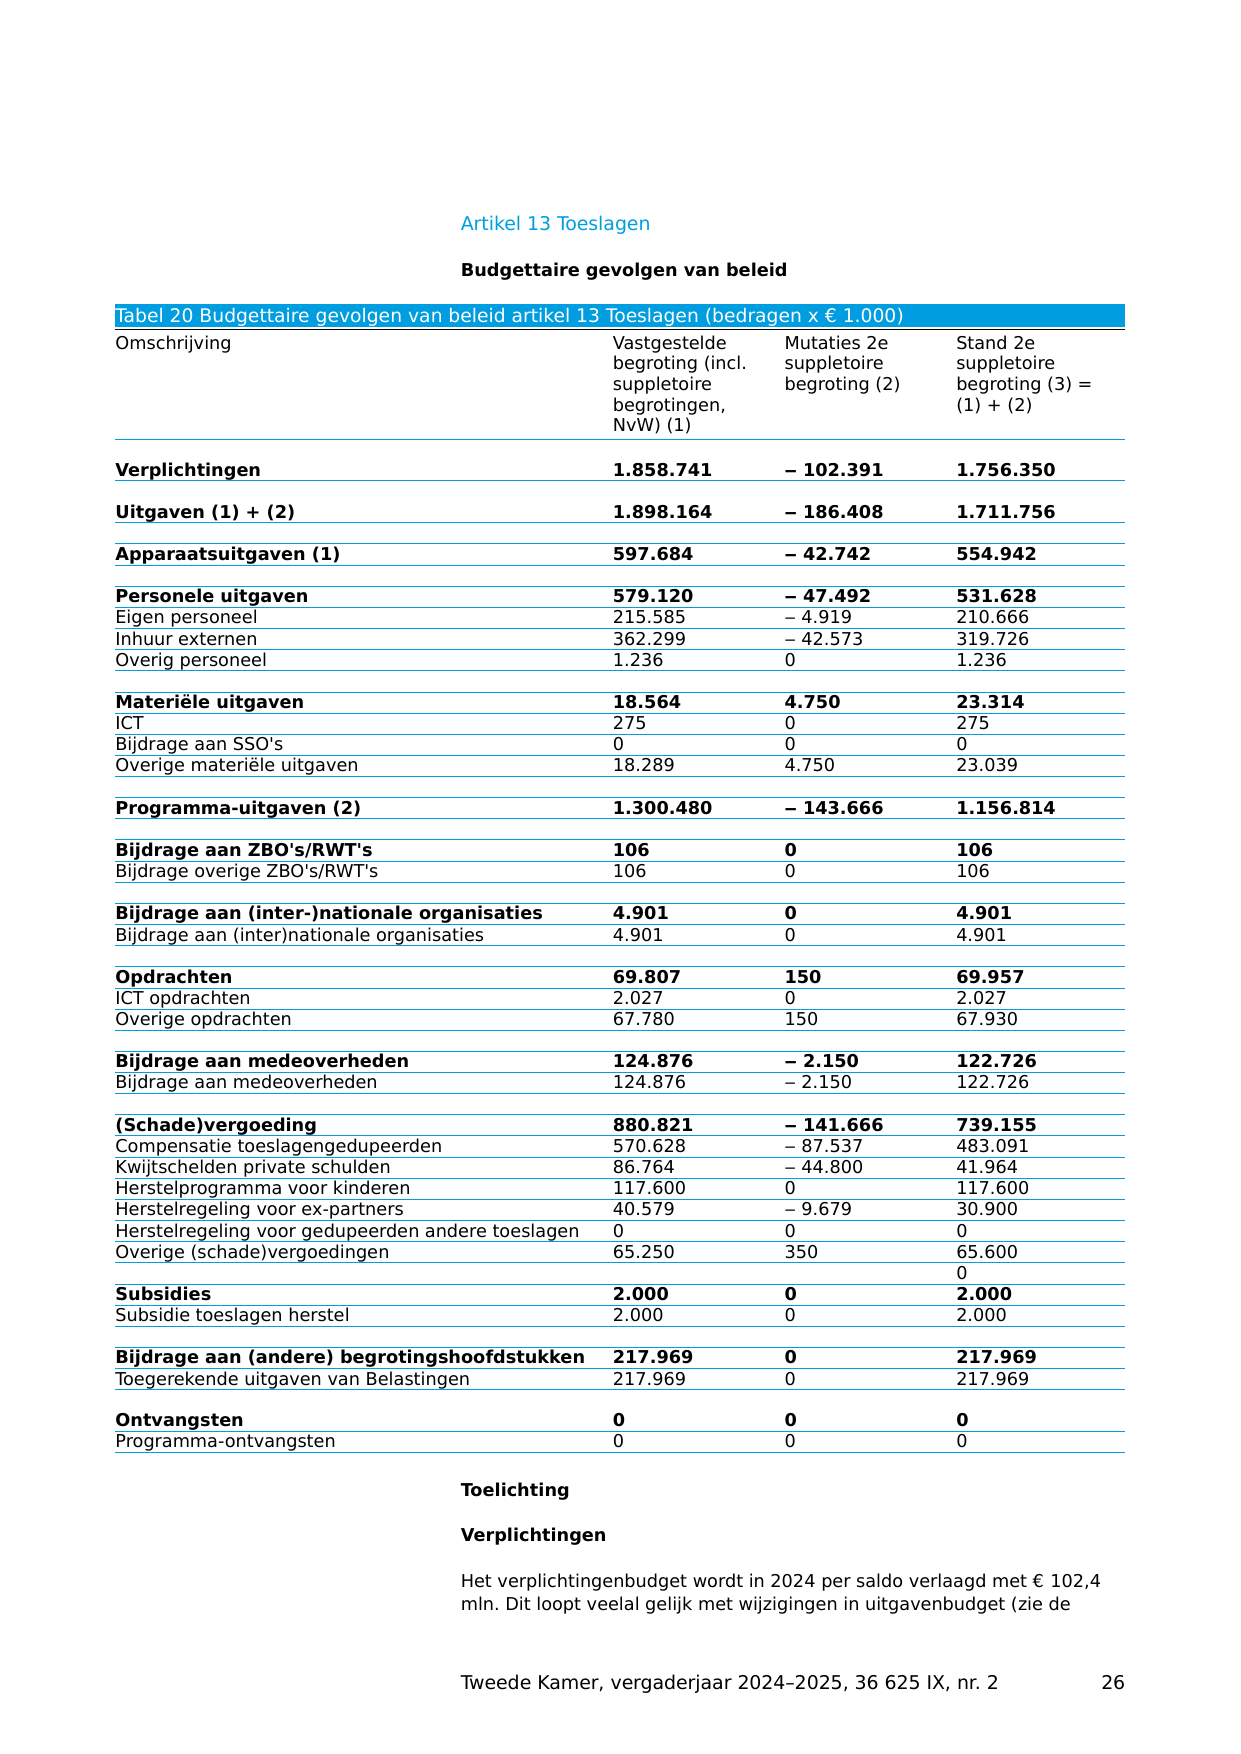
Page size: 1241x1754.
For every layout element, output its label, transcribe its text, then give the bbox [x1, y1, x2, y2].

table_cell 2.000 [610, 1285, 781, 1304]
table_cell Herstelregeling voor ex-partners [115, 1200, 610, 1220]
table_cell ‒ 2.150 [781, 1052, 953, 1072]
table_cell 1.236 [610, 650, 781, 670]
table_cell Bijdrage overige ZBO's/RWT's [115, 862, 610, 882]
table_cell 23.039 [953, 756, 1125, 776]
table_cell 0 [953, 1221, 1125, 1241]
table_cell 1.898.164 [610, 502, 781, 522]
table_cell 69.807 [610, 967, 781, 987]
table_cell [610, 1327, 781, 1347]
table_cell 2.027 [610, 989, 781, 1008]
table_cell [610, 1094, 781, 1114]
table_cell [115, 1390, 610, 1410]
table_cell Compensatie toeslagengedupeerden [115, 1136, 610, 1157]
table_cell 0 [610, 1432, 781, 1452]
table_cell 86.764 [610, 1158, 781, 1178]
table_cell 23.314 [953, 693, 1125, 712]
table_cell [115, 1263, 610, 1283]
table_cell [781, 1390, 953, 1410]
table_cell 1.300.480 [610, 798, 781, 818]
table_cell 0 [781, 650, 953, 670]
table_cell 217.969 [610, 1369, 781, 1389]
table_cell 2.000 [610, 1306, 781, 1326]
table_cell [115, 566, 610, 586]
table_cell [610, 1031, 781, 1051]
table_cell [781, 566, 953, 586]
table_cell 41.964 [953, 1158, 1125, 1178]
table_cell ‒ 102.391 [781, 460, 953, 480]
table_cell 150 [781, 967, 953, 987]
table_cell 4.901 [953, 925, 1125, 945]
table_cell 1.858.741 [610, 460, 781, 480]
table_cell [781, 1327, 953, 1347]
text Het verplichtingenbudget wordt in 2024 per saldo verlaagd met € 102,4 mln. Dit loopt veelal gelijk met wijzigingen in uitgavenbudget (zie de [461, 1569, 1125, 1615]
table_cell [781, 671, 953, 691]
table_cell ‒ 42.742 [781, 544, 953, 564]
table_cell [115, 523, 610, 543]
table_cell [115, 777, 610, 797]
table_cell Overige opdrachten [115, 1010, 610, 1030]
table_cell 0 [781, 1285, 953, 1304]
table_cell [115, 883, 610, 903]
table_cell Bijdrage aan medeoverheden [115, 1073, 610, 1093]
table_cell 0 [953, 1432, 1125, 1452]
table_cell 0 [781, 735, 953, 755]
table_cell 122.726 [953, 1052, 1125, 1072]
table_cell 0 [781, 862, 953, 882]
table_cell Subsidies [115, 1285, 610, 1304]
text Toelichting [461, 1478, 1125, 1501]
table_cell Mutaties 2e suppletoire begroting (2) [781, 330, 953, 439]
table_cell ‒ 42.573 [781, 629, 953, 649]
table_cell ‒ 9.679 [781, 1200, 953, 1220]
table_cell ‒ 47.492 [781, 587, 953, 607]
table_cell Subsidie toeslagen herstel [115, 1306, 610, 1326]
table_cell Herstelprogramma voor kinderen [115, 1179, 610, 1199]
table_cell 1.236 [953, 650, 1125, 670]
table_cell 0 [610, 1410, 781, 1431]
table_cell [781, 1263, 953, 1283]
table_cell Kwijtschelden private schulden [115, 1158, 610, 1178]
table_cell [781, 1031, 953, 1051]
table_cell 106 [610, 862, 781, 882]
table_cell 0 [953, 735, 1125, 755]
table_cell [115, 440, 610, 460]
text Budgettaire gevolgen van beleid [461, 258, 1125, 281]
table_cell 0 [781, 1369, 953, 1389]
table_cell [953, 819, 1125, 839]
table_cell [115, 481, 610, 502]
table_cell ‒ 186.408 [781, 502, 953, 522]
table_cell 739.155 [953, 1115, 1125, 1135]
table_cell 2.027 [953, 989, 1125, 1008]
table_cell 40.579 [610, 1200, 781, 1220]
table_cell [610, 1390, 781, 1410]
table_cell Inhuur externen [115, 629, 610, 649]
table_cell 597.684 [610, 544, 781, 564]
table_cell 106 [610, 840, 781, 861]
table_cell Uitgaven (1) + (2) [115, 502, 610, 522]
table_cell 2.000 [953, 1285, 1125, 1304]
table_cell 4.750 [781, 693, 953, 712]
table_cell 117.600 [610, 1179, 781, 1199]
table_cell ICT [115, 714, 610, 734]
table_cell 570.628 [610, 1136, 781, 1157]
table_cell 0 [781, 1221, 953, 1241]
table_cell 0 [610, 735, 781, 755]
table_cell 275 [610, 714, 781, 734]
table_cell [781, 440, 953, 460]
title Artikel 13 Toeslagen [461, 213, 1125, 235]
table_cell 483.091 [953, 1136, 1125, 1157]
table_cell 217.969 [953, 1348, 1125, 1368]
table_cell 0 [953, 1410, 1125, 1431]
table_cell Bijdrage aan (inter-)nationale organisaties [115, 904, 610, 924]
table_cell 531.628 [953, 587, 1125, 607]
table_cell 0 [781, 989, 953, 1008]
table_cell 4.901 [953, 904, 1125, 924]
table_cell Programma-uitgaven (2) [115, 798, 610, 818]
table_cell Toegerekende uitgaven van Belastingen [115, 1369, 610, 1389]
table_cell 122.726 [953, 1073, 1125, 1093]
table_cell 69.957 [953, 967, 1125, 987]
table_cell [610, 819, 781, 839]
table_cell ‒ 143.666 [781, 798, 953, 818]
table_cell 319.726 [953, 629, 1125, 649]
table_cell ‒ 87.537 [781, 1136, 953, 1157]
table_cell ‒ 2.150 [781, 1073, 953, 1093]
table_cell ‒ 141.666 [781, 1115, 953, 1135]
table_cell 4.750 [781, 756, 953, 776]
table_cell 18.289 [610, 756, 781, 776]
table_cell 65.600 [953, 1242, 1125, 1262]
table_cell 1.711.756 [953, 502, 1125, 522]
table_cell Ontvangsten [115, 1410, 610, 1431]
table_cell [781, 819, 953, 839]
table_cell 0 [953, 1263, 1125, 1283]
table_cell Overige materiële uitgaven [115, 756, 610, 776]
table_cell 554.942 [953, 544, 1125, 564]
table_cell [953, 1390, 1125, 1410]
table_cell [953, 1327, 1125, 1347]
table_cell 67.930 [953, 1010, 1125, 1030]
table_cell Bijdrage aan ZBO's/RWT's [115, 840, 610, 861]
table_cell [953, 946, 1125, 966]
table_cell [781, 777, 953, 797]
table_cell Bijdrage aan (inter)nationale organisaties [115, 925, 610, 945]
table_cell 67.780 [610, 1010, 781, 1030]
table_cell [953, 1094, 1125, 1114]
table_cell 880.821 [610, 1115, 781, 1135]
table_cell [953, 671, 1125, 691]
table_cell [610, 946, 781, 966]
table_cell 0 [781, 1348, 953, 1368]
table_cell Omschrijving [115, 330, 610, 439]
table_cell Herstelregeling voor gedupeerden andere toeslagen [115, 1221, 610, 1241]
table_cell 4.901 [610, 904, 781, 924]
table_cell [610, 883, 781, 903]
table_cell Apparaatsuitgaven (1) [115, 544, 610, 564]
table_cell 217.969 [610, 1348, 781, 1368]
table_cell 4.901 [610, 925, 781, 945]
table_cell 0 [781, 840, 953, 861]
table_cell Bijdrage aan SSO's [115, 735, 610, 755]
table_cell [610, 481, 781, 502]
table_cell [610, 777, 781, 797]
table_cell 0 [610, 1221, 781, 1241]
table_cell 106 [953, 862, 1125, 882]
table_cell 150 [781, 1010, 953, 1030]
table_cell [115, 1327, 610, 1347]
table_cell Verplichtingen [115, 460, 610, 480]
table_cell [781, 946, 953, 966]
table_cell 217.969 [953, 1369, 1125, 1389]
table_cell Personele uitgaven [115, 587, 610, 607]
table_cell [953, 566, 1125, 586]
table_cell 579.120 [610, 587, 781, 607]
table_cell 1.756.350 [953, 460, 1125, 480]
table_cell [115, 1031, 610, 1051]
table_cell Vastgestelde begroting (incl. suppletoire begrotingen, NvW) (1) [610, 330, 781, 439]
table_cell 18.564 [610, 693, 781, 712]
table_cell [115, 671, 610, 691]
table_cell Bijdrage aan medeoverheden [115, 1052, 610, 1072]
table_cell 0 [781, 1179, 953, 1199]
table_cell Programma-ontvangsten [115, 1432, 610, 1452]
table_cell 0 [781, 1410, 953, 1431]
table_cell 1.156.814 [953, 798, 1125, 818]
table_cell 106 [953, 840, 1125, 861]
table_cell ICT opdrachten [115, 989, 610, 1008]
table_cell 0 [781, 1432, 953, 1452]
table_cell [781, 1094, 953, 1114]
table_cell 0 [781, 1306, 953, 1326]
table_cell [953, 883, 1125, 903]
table_cell 30.900 [953, 1200, 1125, 1220]
table_cell 215.585 [610, 608, 781, 628]
table_cell [610, 566, 781, 586]
table_cell [115, 1094, 610, 1114]
table_cell [610, 1263, 781, 1283]
table_cell Overig personeel [115, 650, 610, 670]
table_cell [781, 523, 953, 543]
table_cell Eigen personeel [115, 608, 610, 628]
table_cell [953, 440, 1125, 460]
table_cell [610, 440, 781, 460]
table_cell 124.876 [610, 1073, 781, 1093]
table_cell 0 [781, 904, 953, 924]
table_cell 210.666 [953, 608, 1125, 628]
table_cell [610, 671, 781, 691]
table_cell [781, 883, 953, 903]
table_cell 275 [953, 714, 1125, 734]
table_cell 362.299 [610, 629, 781, 649]
table_cell Materiële uitgaven [115, 693, 610, 712]
table_cell [953, 777, 1125, 797]
table_cell [953, 523, 1125, 543]
table_cell 65.250 [610, 1242, 781, 1262]
table_cell Bijdrage aan (andere) begrotingshoofdstukken [115, 1348, 610, 1368]
table_cell [115, 819, 610, 839]
table_cell 124.876 [610, 1052, 781, 1072]
table_cell [781, 481, 953, 502]
table_cell [610, 523, 781, 543]
table_cell ‒ 4.919 [781, 608, 953, 628]
table_cell [953, 1031, 1125, 1051]
table_cell Stand 2e suppletoire begroting (3) = (1) + (2) [953, 330, 1125, 439]
table_cell (Schade)vergoeding [115, 1115, 610, 1135]
table_cell 0 [781, 714, 953, 734]
text Verplichtingen [461, 1523, 1125, 1546]
table_cell 2.000 [953, 1306, 1125, 1326]
table_cell Overige (schade)vergoedingen [115, 1242, 610, 1262]
table_cell 117.600 [953, 1179, 1125, 1199]
table_cell [115, 946, 610, 966]
table_cell [953, 481, 1125, 502]
table_cell 350 [781, 1242, 953, 1262]
table_cell 0 [781, 925, 953, 945]
table_cell Opdrachten [115, 967, 610, 987]
table_cell ‒ 44.800 [781, 1158, 953, 1178]
